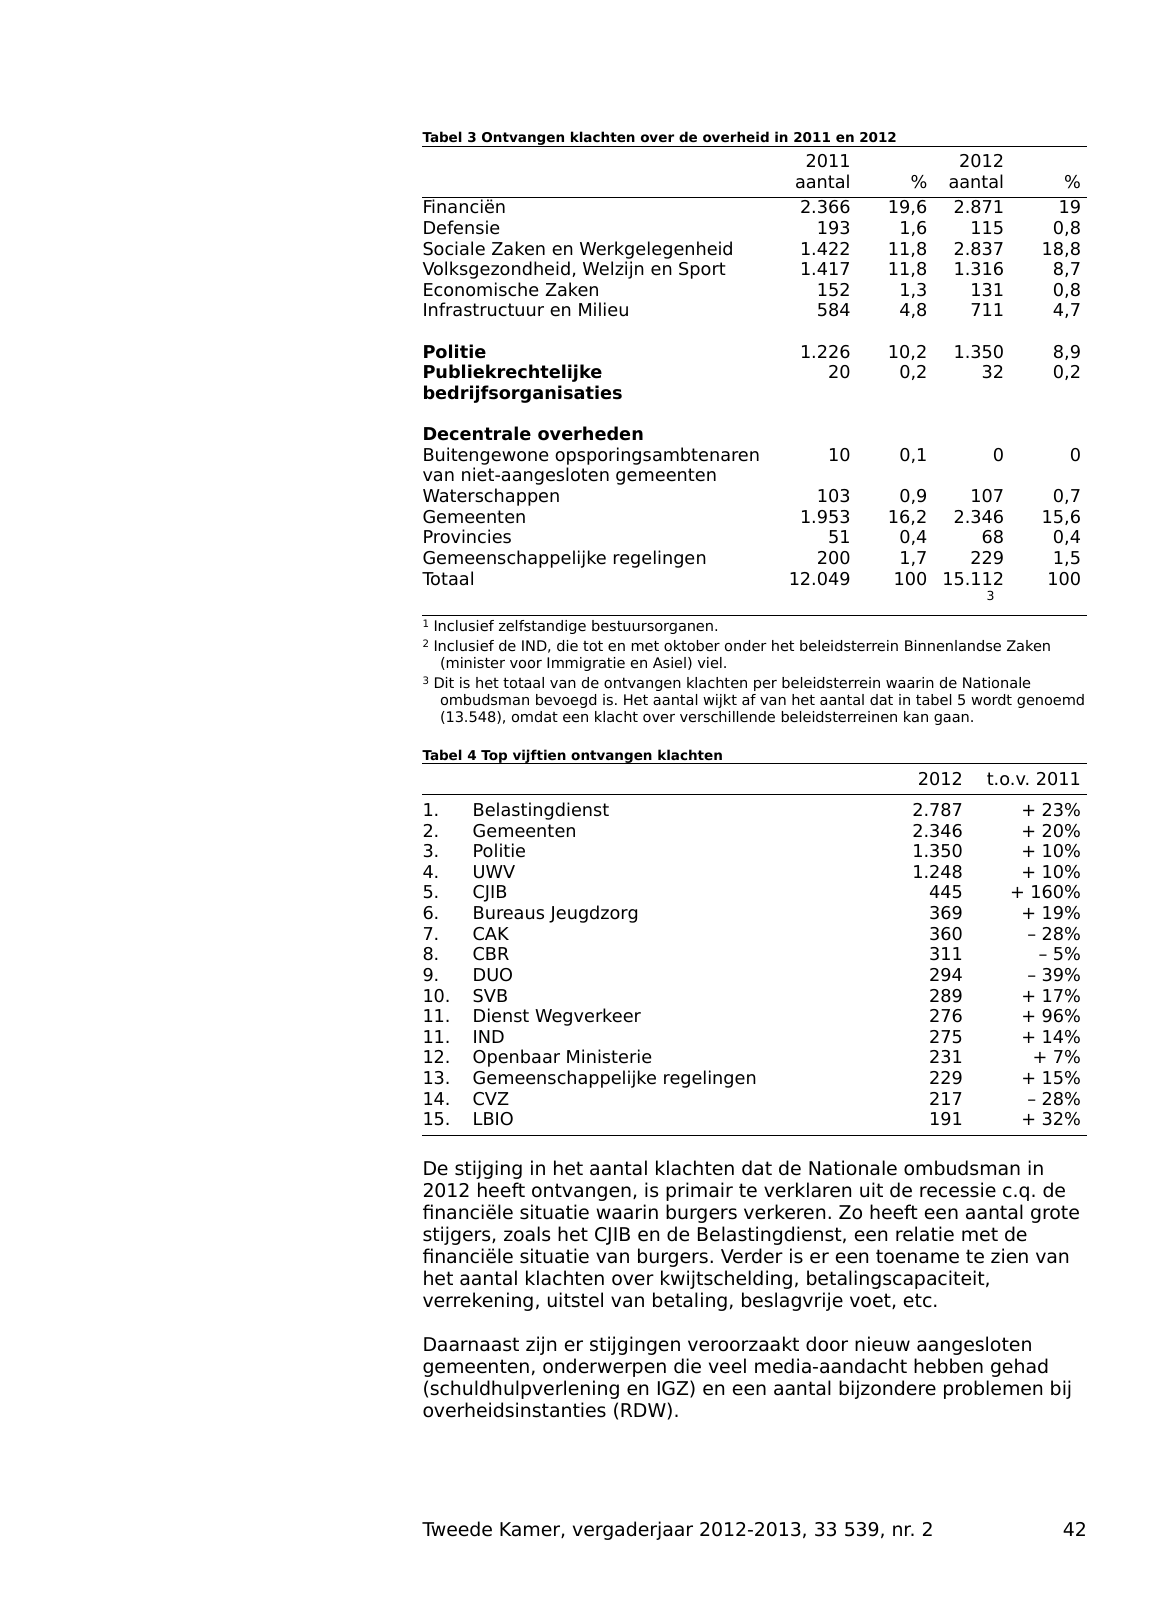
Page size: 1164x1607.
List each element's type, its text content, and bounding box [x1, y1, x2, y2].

table_cell 193 [780, 218, 856, 238]
table_cell 1 Inclusief zelfstandige bestuursorganen. 2 Inclusief de IND, die tot en met oktober onder het beleidsterrein Binnenlandse Zaken (minister voor Immigratie en Asiel) viel. 3 Dit is het totaal van de ontvangen klachten per beleidsterrein waarin de Nationale ombudsman bevoegd is. Het aantal wijkt af van het aantal dat in tabel 5 wordt genoemd (13.548), omdat een klacht over verschillende beleidsterreinen kan gaan. [422, 616, 1087, 726]
table_cell 32 [933, 362, 1010, 403]
table_cell 1.248 [850, 862, 968, 882]
table_cell 4,8 [856, 300, 933, 321]
table_cell 5. [422, 883, 467, 903]
table_cell 11,8 [856, 259, 933, 280]
table_cell 1. [422, 795, 467, 821]
table_cell Bureaus Jeugdzorg [467, 903, 850, 924]
table_cell 2.346 [850, 821, 968, 841]
table_cell [467, 764, 850, 794]
table_cell 11. [422, 1006, 467, 1027]
table_cell 152 [780, 280, 856, 300]
table_cell UWV [467, 862, 850, 882]
table_cell 4,7 [1010, 300, 1087, 321]
table_cell Defensie [422, 218, 779, 238]
table_cell 0,1 [856, 445, 933, 486]
table_cell [933, 404, 1010, 424]
table_cell + 96% [969, 1006, 1087, 1027]
table_cell [856, 147, 933, 172]
table_cell 711 [933, 300, 1010, 321]
table_cell 19 [1010, 198, 1087, 218]
text De stijging in het aantal klachten dat de Nationale ombudsman in 2012 heeft ontvangen, is primair te verklaren uit de recessie c.q. de financiële situatie waarin burgers verkeren. Zo heeft een aantal grote stijgers, zoals het CJIB en de Belastingdienst, een relatie met de financiële situatie van burgers. Verder is er een toename te zien van het aantal klachten over kwijtschelding, betalingscapaciteit, verrekening, uitstel van betaling, beslagvrije voet, etc. [422, 1158, 1087, 1312]
table_cell t.o.v. 2011 [969, 764, 1087, 794]
table_cell IND [467, 1027, 850, 1047]
table_cell 1.422 [780, 239, 856, 259]
table_cell + 20% [969, 821, 1087, 841]
table_cell 2011 [780, 147, 856, 172]
table_cell Sociale Zaken en Werkgelegenheid [422, 239, 779, 259]
table_cell 4. [422, 862, 467, 882]
table_header Tabel 3 Ontvangen klachten over de overheid in 2011 en 2012 [422, 130, 1087, 146]
table_cell % [1010, 172, 1087, 197]
table_cell 0,4 [856, 527, 933, 548]
table_cell [780, 404, 856, 424]
table_cell 16,2 [856, 507, 933, 527]
table_cell 100 [1010, 569, 1087, 614]
table_cell 200 [780, 548, 856, 568]
table_cell SVB [467, 986, 850, 1006]
table_cell Totaal [422, 569, 779, 614]
table_cell 14. [422, 1089, 467, 1109]
table_cell 115 [933, 218, 1010, 238]
table_cell 2012 [850, 764, 968, 794]
table_cell 0,9 [856, 486, 933, 507]
table_cell 3. [422, 841, 467, 862]
table_cell Infrastructuur en Milieu [422, 300, 779, 321]
table_cell 229 [850, 1068, 968, 1089]
table_cell 11,8 [856, 239, 933, 259]
table_cell 311 [850, 944, 968, 965]
table_cell 8. [422, 944, 467, 965]
table_cell – 28% [969, 924, 1087, 944]
table_cell 11. [422, 1027, 467, 1047]
table_cell + 14% [969, 1027, 1087, 1047]
table_cell 0,2 [1010, 362, 1087, 403]
table_cell Gemeenschappelijke regelingen [422, 548, 779, 568]
table_cell 231 [850, 1048, 968, 1068]
table_cell CBR [467, 944, 850, 965]
table_header Tabel 4 Top vijftien ontvangen klachten [422, 748, 1087, 763]
table_cell 15.1123 [933, 569, 1010, 614]
table_cell CAK [467, 924, 850, 944]
text Daarnaast zijn er stijgingen veroorzaakt door nieuw aangesloten gemeenten, onderwerpen die veel media-aandacht hebben gehad (schuldhulpverlening en IGZ) en een aantal bijzondere problemen bij overheidsinstanties (RDW). [422, 1334, 1087, 1422]
table_cell 12.049 [780, 569, 856, 614]
table_cell 2.346 [933, 507, 1010, 527]
table_cell Gemeenschappelijke regelingen [467, 1068, 850, 1089]
table_cell 1.417 [780, 259, 856, 280]
table_cell [856, 424, 933, 445]
table_cell 12. [422, 1048, 467, 1068]
table_cell 445 [850, 883, 968, 903]
table_cell [1010, 404, 1087, 424]
table_cell 2012 [933, 147, 1010, 172]
table_cell 15,6 [1010, 507, 1087, 527]
table_cell 360 [850, 924, 968, 944]
table_cell Volksgezondheid, Welzijn en Sport [422, 259, 779, 280]
table_cell + 17% [969, 986, 1087, 1006]
table_cell 1.316 [933, 259, 1010, 280]
table_cell – 28% [969, 1089, 1087, 1109]
table_cell + 160% [969, 883, 1087, 903]
table_cell 229 [933, 548, 1010, 568]
table_cell 68 [933, 527, 1010, 548]
table_cell CVZ [467, 1089, 850, 1109]
table_cell 0,4 [1010, 527, 1087, 548]
table_cell LBIO [467, 1109, 850, 1134]
table_cell 289 [850, 986, 968, 1006]
table_cell 8,9 [1010, 342, 1087, 362]
table_cell Openbaar Ministerie [467, 1048, 850, 1068]
table_cell 10 [780, 445, 856, 486]
table_cell 8,7 [1010, 259, 1087, 280]
table_cell 131 [933, 280, 1010, 300]
table_cell 0,8 [1010, 280, 1087, 300]
table_cell [1010, 424, 1087, 445]
table_cell 0 [1010, 445, 1087, 486]
table_cell Dienst Wegverkeer [467, 1006, 850, 1027]
table_cell 20 [780, 362, 856, 403]
table_cell Economische Zaken [422, 280, 779, 300]
table_cell + 19% [969, 903, 1087, 924]
table_cell 2.787 [850, 795, 968, 821]
table_cell 7. [422, 924, 467, 944]
table_cell 0,2 [856, 362, 933, 403]
table_cell 51 [780, 527, 856, 548]
table_cell Provincies [422, 527, 779, 548]
table_cell 1.226 [780, 342, 856, 362]
table_cell [933, 321, 1010, 342]
table_cell 2.837 [933, 239, 1010, 259]
table_cell [422, 147, 779, 172]
table_cell – 5% [969, 944, 1087, 965]
table_cell 2.366 [780, 198, 856, 218]
table_cell 1,6 [856, 218, 933, 238]
table_cell Belastingdienst [467, 795, 850, 821]
table_cell + 23% [969, 795, 1087, 821]
table_cell [1010, 321, 1087, 342]
table_cell 0,8 [1010, 218, 1087, 238]
table_cell DUO [467, 965, 850, 986]
table_cell 0 [933, 445, 1010, 486]
table_cell 1.953 [780, 507, 856, 527]
table_cell Waterschappen [422, 486, 779, 507]
table_cell Decentrale overheden [422, 424, 779, 445]
table_cell [422, 404, 779, 424]
table_cell [422, 764, 467, 794]
table_cell 1.350 [933, 342, 1010, 362]
table_cell 13. [422, 1068, 467, 1089]
table_cell 0,7 [1010, 486, 1087, 507]
table_cell 276 [850, 1006, 968, 1027]
table_cell Gemeenten [467, 821, 850, 841]
table_cell 19,6 [856, 198, 933, 218]
table_cell Financiën [422, 198, 779, 218]
table_cell Publiekrechtelijke bedrijfsorganisaties [422, 362, 779, 403]
table_cell + 15% [969, 1068, 1087, 1089]
table_cell [1010, 147, 1087, 172]
table_cell Buitengewone opsporingsambtenaren van niet-aangesloten gemeenten [422, 445, 779, 486]
table_cell aantal [933, 172, 1010, 197]
table_cell aantal [780, 172, 856, 197]
table_cell + 7% [969, 1048, 1087, 1068]
table_cell 9. [422, 965, 467, 986]
table_cell 6. [422, 903, 467, 924]
table_cell [780, 424, 856, 445]
table_cell 369 [850, 903, 968, 924]
table_cell % [856, 172, 933, 197]
table_cell 100 [856, 569, 933, 614]
table_cell 2.871 [933, 198, 1010, 218]
table_cell 1,3 [856, 280, 933, 300]
table_cell 1.350 [850, 841, 968, 862]
table_cell – 39% [969, 965, 1087, 986]
table_cell 1,5 [1010, 548, 1087, 568]
table_cell + 10% [969, 862, 1087, 882]
table_cell 103 [780, 486, 856, 507]
table_cell 18,8 [1010, 239, 1087, 259]
table_cell [933, 424, 1010, 445]
table_cell [780, 321, 856, 342]
table_cell 10,2 [856, 342, 933, 362]
table_cell + 10% [969, 841, 1087, 862]
table_cell [856, 321, 933, 342]
table_cell 1,7 [856, 548, 933, 568]
table_cell [422, 172, 779, 197]
table_cell 2. [422, 821, 467, 841]
table_cell Gemeenten [422, 507, 779, 527]
table_cell [422, 321, 779, 342]
table_cell [856, 404, 933, 424]
table_cell Politie [422, 342, 779, 362]
table_cell 584 [780, 300, 856, 321]
table_cell 191 [850, 1109, 968, 1134]
table_cell 275 [850, 1027, 968, 1047]
table_cell CJIB [467, 883, 850, 903]
table_cell + 32% [969, 1109, 1087, 1134]
table_cell 107 [933, 486, 1010, 507]
table_cell 217 [850, 1089, 968, 1109]
table_cell 10. [422, 986, 467, 1006]
table_cell Politie [467, 841, 850, 862]
table_cell 294 [850, 965, 968, 986]
table_cell 15. [422, 1109, 467, 1134]
